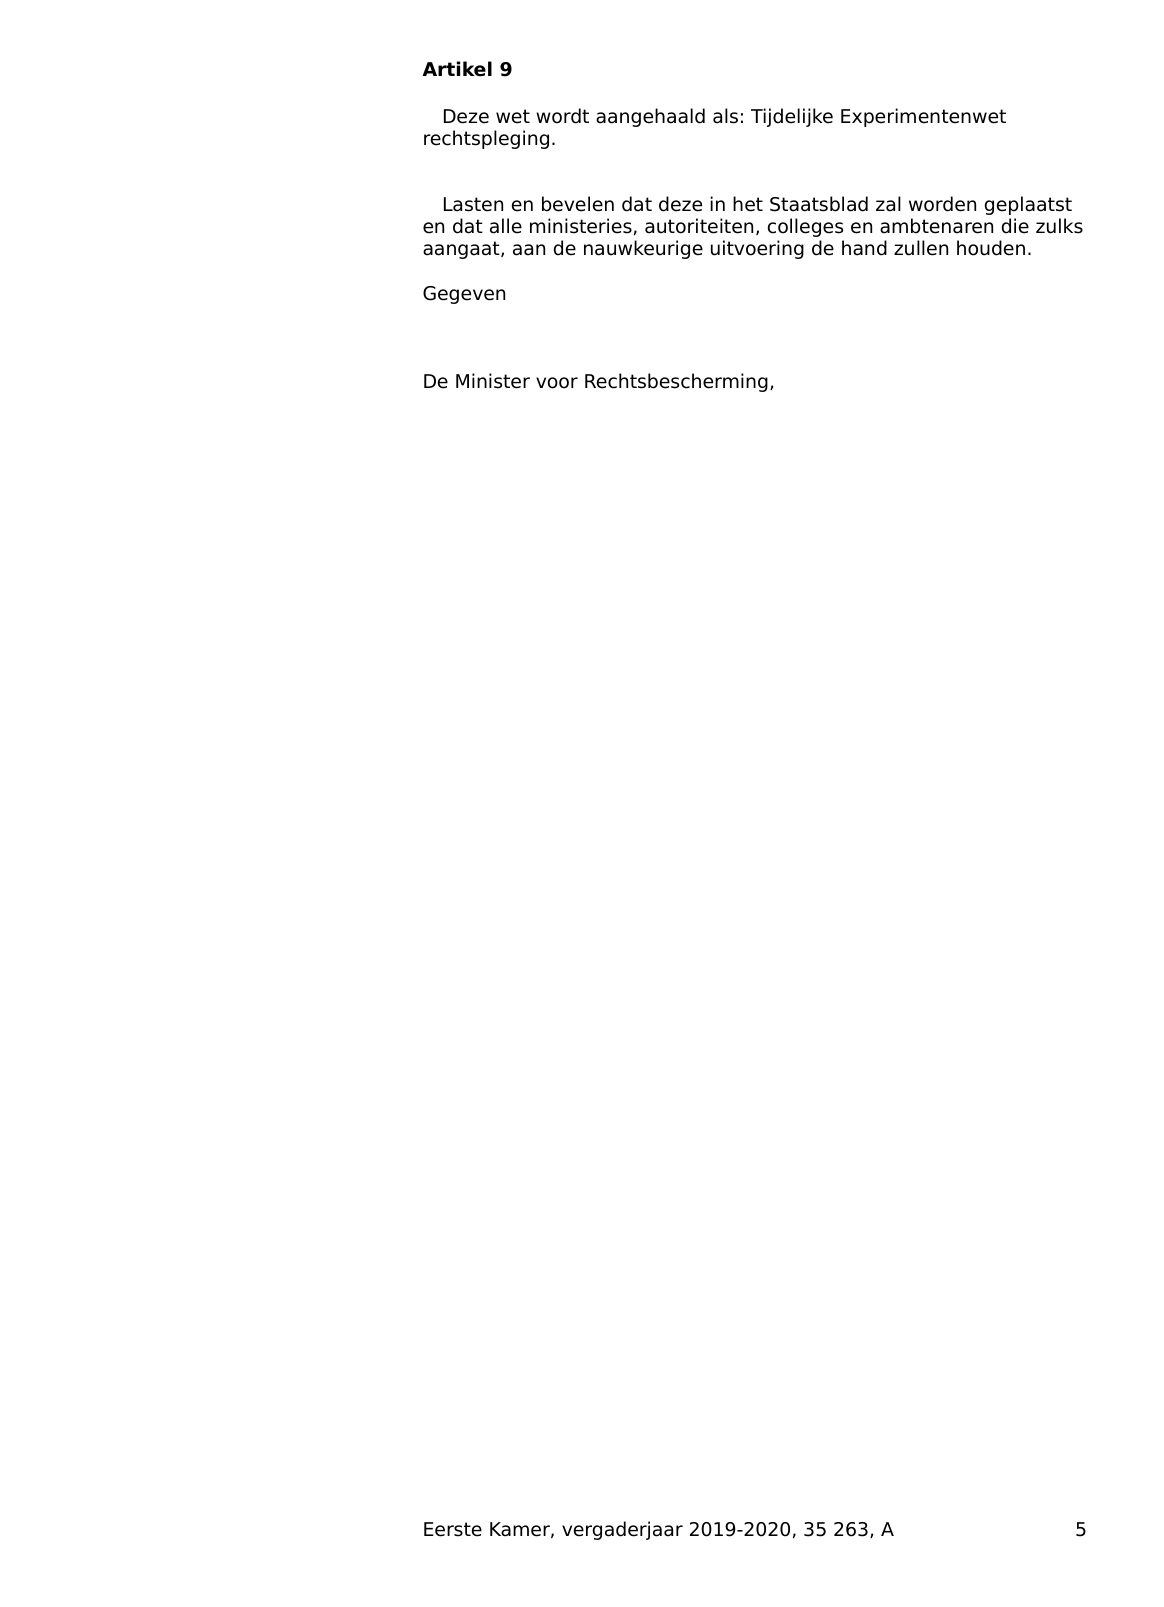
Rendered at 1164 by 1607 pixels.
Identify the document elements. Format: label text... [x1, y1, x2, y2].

text De Minister voor Rechtsbescherming, [422, 371, 1087, 393]
text Deze wet wordt aangehaald als: Tijdelijke Experimentenwet rechtspleging. [422, 106, 1087, 150]
subtitle Artikel 9 [422, 59, 1087, 81]
text Gegeven [422, 282, 1087, 304]
text Lasten en bevelen dat deze in het Staatsblad zal worden geplaatst en dat alle ministeries, autoriteiten, colleges en ambtenaren die zulks aangaat, aan de nauwkeurige uitvoering de hand zullen houden. [422, 194, 1087, 260]
